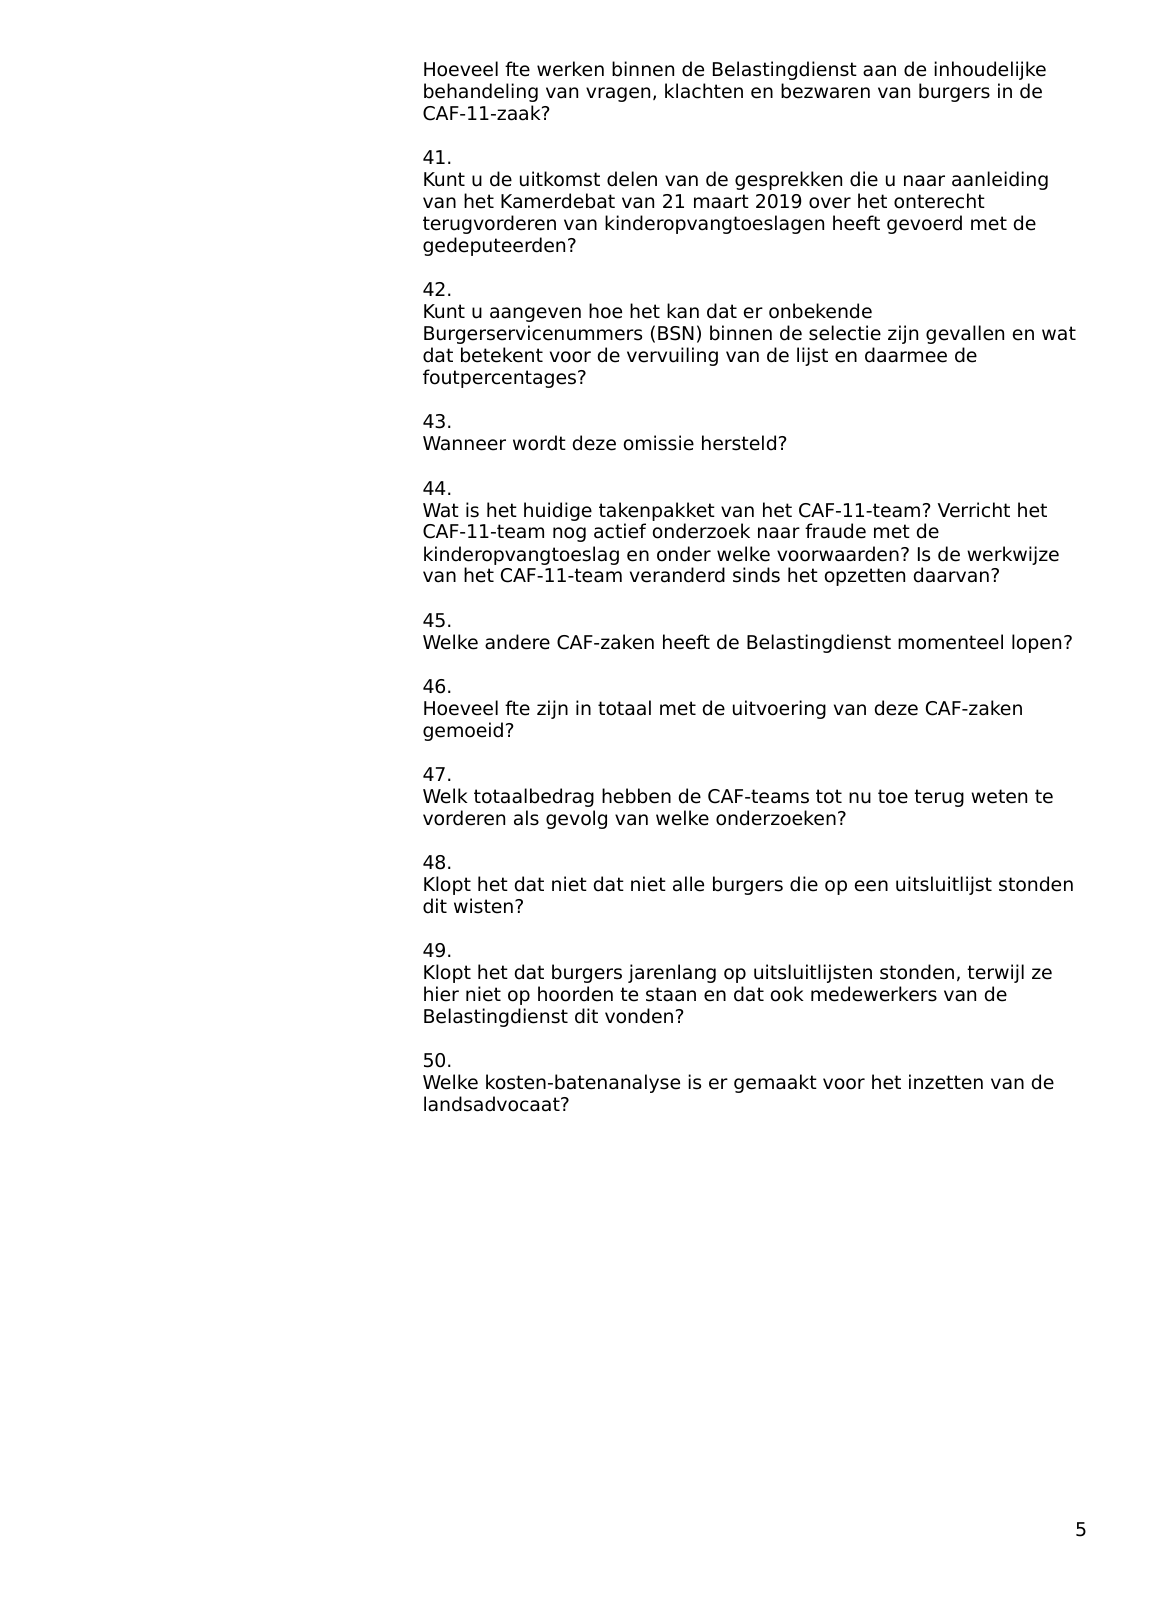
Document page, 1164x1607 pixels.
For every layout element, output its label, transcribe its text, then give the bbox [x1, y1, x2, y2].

text Welke andere CAF-zaken heeft de Belastingdienst momenteel lopen? [422, 632, 1087, 653]
text 46. [422, 676, 1087, 698]
text 50. [422, 1050, 1087, 1072]
text Hoeveel fte zijn in totaal met de uitvoering van deze CAF-zaken gemoeid? [422, 698, 1087, 742]
text Wat is het huidige takenpakket van het CAF-11-team? Verricht het CAF-11-team nog actief onderzoek naar fraude met de kinderopvangtoeslag en onder welke voorwaarden? Is de werkwijze van het CAF-11-team veranderd sinds het opzetten daarvan? [422, 499, 1087, 587]
text 41. [422, 147, 1087, 169]
text 47. [422, 764, 1087, 786]
text 43. [422, 411, 1087, 433]
text 49. [422, 940, 1087, 962]
text 48. [422, 852, 1087, 874]
text 42. [422, 279, 1087, 301]
text Wanneer wordt deze omissie hersteld? [422, 433, 1087, 455]
text Klopt het dat burgers jarenlang op uitsluitlijsten stonden, terwijl ze hier niet op hoorden te staan en dat ook medewerkers van de Belastingdienst dit vonden? [422, 962, 1087, 1028]
text Kunt u aangeven hoe het kan dat er onbekende Burgerservicenummers (BSN) binnen de selectie zijn gevallen en wat dat betekent voor de vervuiling van de lijst en daarmee de foutpercentages? [422, 301, 1087, 389]
text Kunt u de uitkomst delen van de gesprekken die u naar aanleiding van het Kamerdebat van 21 maart 2019 over het onterecht terugvorderen van kinderopvangtoeslagen heeft gevoerd met de gedeputeerden? [422, 169, 1087, 257]
text Klopt het dat niet dat niet alle burgers die op een uitsluitlijst stonden dit wisten? [422, 874, 1087, 918]
text Hoeveel fte werken binnen de Belastingdienst aan de inhoudelijke behandeling van vragen, klachten en bezwaren van burgers in de CAF-11-zaak? [422, 59, 1087, 125]
text Welk totaalbedrag hebben de CAF-teams tot nu toe terug weten te vorderen als gevolg van welke onderzoeken? [422, 786, 1087, 830]
text 44. [422, 477, 1087, 499]
text Welke kosten-batenanalyse is er gemaakt voor het inzetten van de landsadvocaat? [422, 1072, 1087, 1116]
text 45. [422, 609, 1087, 632]
